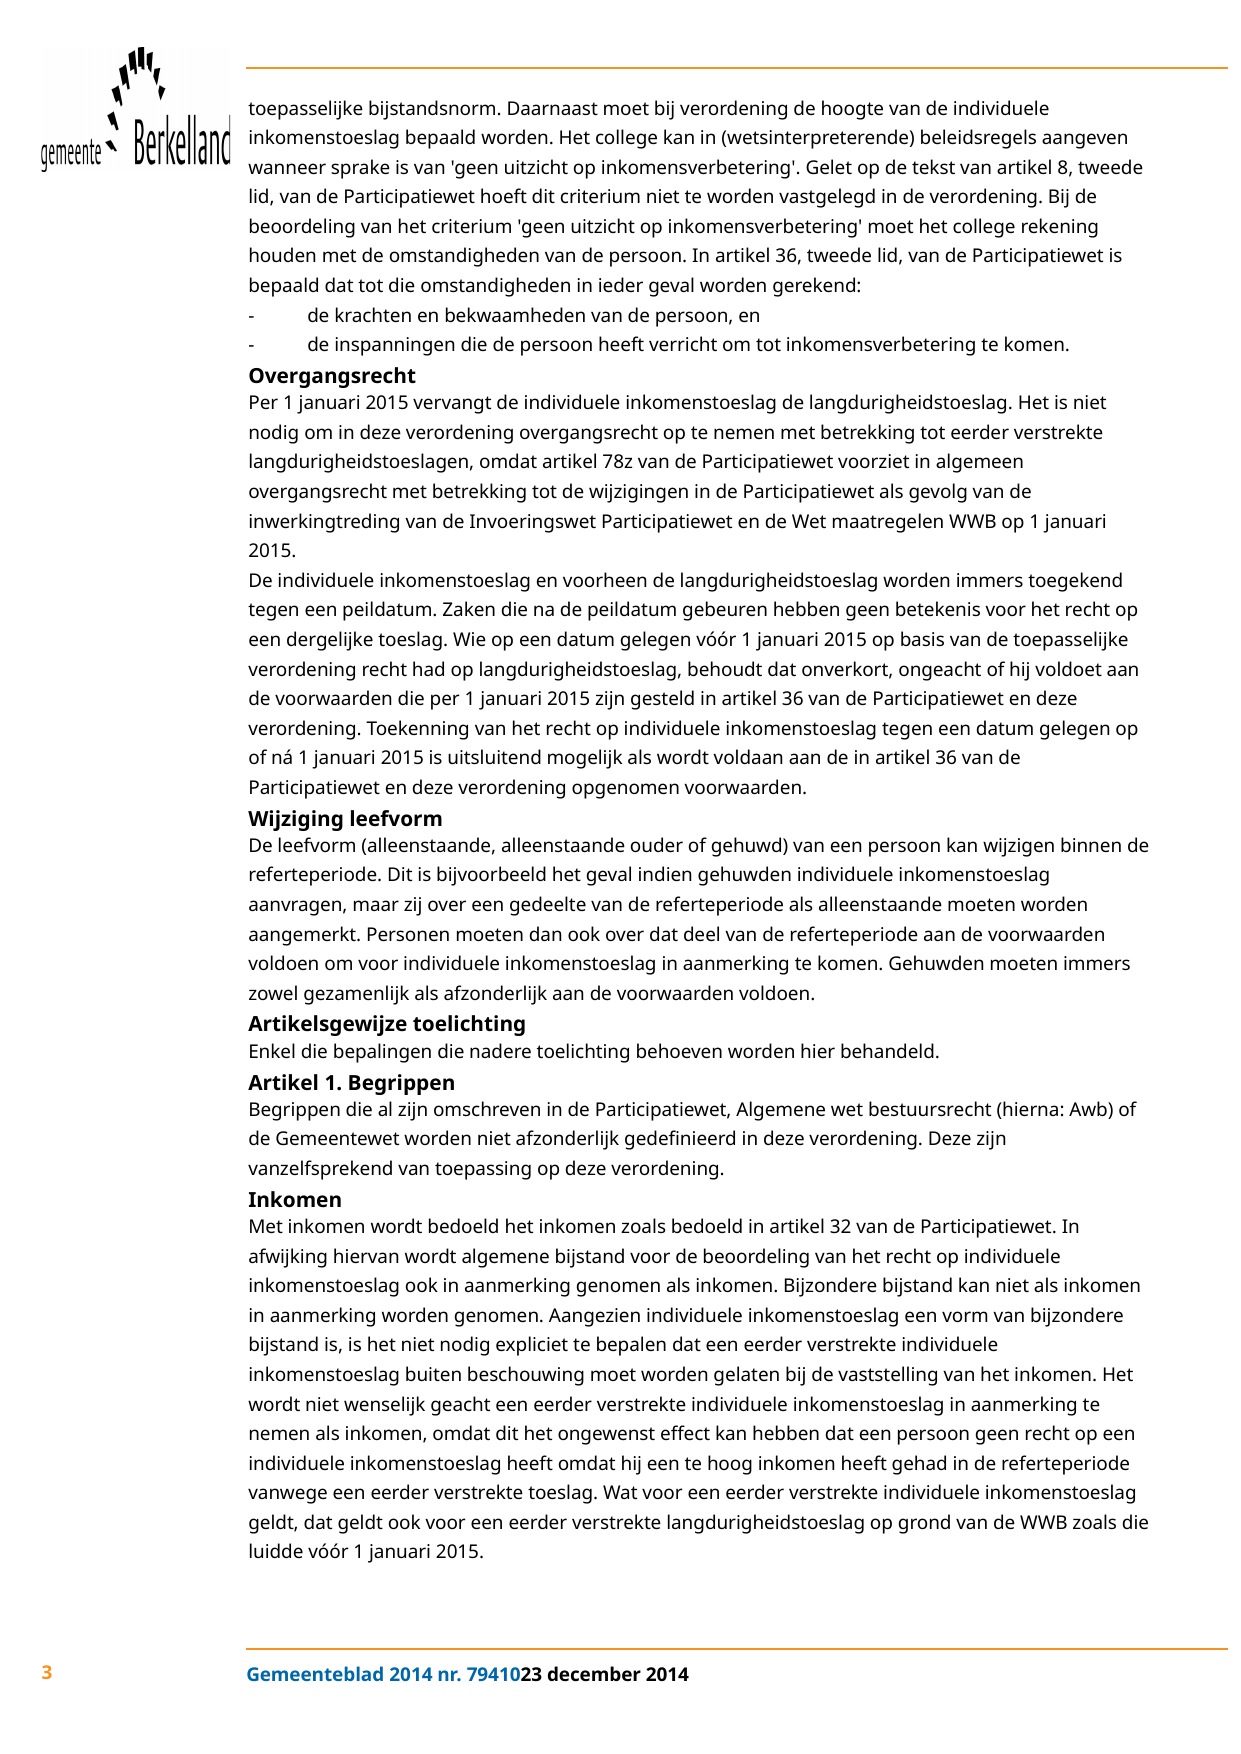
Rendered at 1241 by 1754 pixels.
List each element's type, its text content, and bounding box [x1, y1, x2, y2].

text De individuele inkomenstoeslag en voorheen de langdurigheidstoeslag worden immers toegekend tegen een peildatum. Zaken die na de peildatum gebeuren hebben geen betekenis voor het recht op een dergelijke toeslag. Wie op een datum gelegen vóór 1 januari 2015 op basis van de toepasselijke verordening recht had op langdurigheidstoeslag, behoudt dat onverkort, ongeacht of hij voldoet aan de voorwaarden die per 1 januari 2015 zijn gesteld in artikel 36 van de Participatiewet en deze verordening. Toekenning van het recht op individuele inkomenstoeslag tegen een datum gelegen op of ná 1 januari 2015 is uitsluitend mogelijk als wordt voldaan aan de in artikel 36 van de Participatiewet en deze verordening opgenomen voorwaarden. [248, 567, 1152, 800]
text Inkomen [248, 1185, 1152, 1213]
text Artikelsgewijze toelichting [248, 1009, 1152, 1038]
text Overgangsrecht [248, 361, 1152, 389]
text Enkel die bepalingen die nadere toelichting behoeven worden hier behandeld. [248, 1038, 1152, 1064]
text Per 1 januari 2015 vervangt de individuele inkomenstoeslag de langdurigheidstoeslag. Het is niet nodig om in deze verordening overgangsrecht op te nemen met betrekking tot eerder verstrekte langdurigheidstoeslagen, omdat artikel 78z van de Participatiewet voorziet in algemeen overgangsrecht met betrekking tot de wijzigingen in de Participatiewet als gevolg van de inwerkingtreding van de Invoeringswet Participatiewet en de Wet maatregelen WWB op 1 januari 2015. [248, 389, 1152, 563]
text toepasselijke bijstandsnorm. Daarnaast moet bij verordening de hoogte van de individuele inkomenstoeslag bepaald worden. Het college kan in (wetsinterpreterende) beleidsregels aangeven wanneer sprake is van 'geen uitzicht op inkomensverbetering'. Gelet op de tekst van artikel 8, tweede lid, van de Participatiewet hoeft dit criterium niet te worden vastgelegd in de verordening. Bij de beoordeling van het criterium 'geen uitzicht op inkomensverbetering' moet het college rekening houden met de omstandigheden van de persoon. In artikel 36, tweede lid, van de Participatiewet is bepaald dat tot die omstandigheden in ieder geval worden gerekend: [248, 95, 1152, 298]
list de inspanningen die de persoon heeft verricht om tot inkomensverbetering te komen. [248, 331, 1152, 357]
text De leefvorm (alleenstaande, alleenstaande ouder of gehuwd) van een persoon kan wijzigen binnen de referteperiode. Dit is bijvoorbeeld het geval indien gehuwden individuele inkomenstoeslag aanvragen, maar zij over een gedeelte van de referteperiode als alleenstaande moeten worden aangemerkt. Personen moeten dan ook over dat deel van de referteperiode aan de voorwaarden voldoen om voor individuele inkomenstoeslag in aanmerking te komen. Gehuwden moeten immers zowel gezamenlijk als afzonderlijk aan de voorwaarden voldoen. [248, 832, 1152, 1006]
list de krachten en bekwaamheden van de persoon, en [248, 302, 1152, 328]
text Begrippen die al zijn omschreven in de Participatiewet, Algemene wet bestuursrecht (hierna: Awb) of de Gemeentewet worden niet afzonderlijk gedefinieerd in deze verordening. Deze zijn vanzelfsprekend van toepassing op deze verordening. [248, 1096, 1152, 1181]
picture [41, 47, 231, 172]
text Met inkomen wordt bedoeld het inkomen zoals bedoeld in artikel 32 van de Participatiewet. In afwijking hiervan wordt algemene bijstand voor de beoordeling van het recht op individuele inkomenstoeslag ook in aanmerking genomen als inkomen. Bijzondere bijstand kan niet als inkomen in aanmerking worden genomen. Aangezien individuele inkomenstoeslag een vorm van bijzondere bijstand is, is het niet nodig expliciet te bepalen dat een eerder verstrekte individuele inkomenstoeslag buiten beschouwing moet worden gelaten bij de vaststelling van het inkomen. Het wordt niet wenselijk geacht een eerder verstrekte individuele inkomenstoeslag in aanmerking te nemen als inkomen, omdat dit het ongewenst effect kan hebben dat een persoon geen recht op een individuele inkomenstoeslag heeft omdat hij een te hoog inkomen heeft gehad in de referteperiode vanwege een eerder verstrekte toeslag. Wat voor een eerder verstrekte individuele inkomenstoeslag geldt, dat geldt ook voor een eerder verstrekte langdurigheidstoeslag op grond van de WWB zoals die luidde vóór 1 januari 2015. [248, 1213, 1152, 1564]
text Wijziging leefvorm [248, 804, 1152, 832]
text Artikel 1. Begrippen [248, 1068, 1152, 1096]
